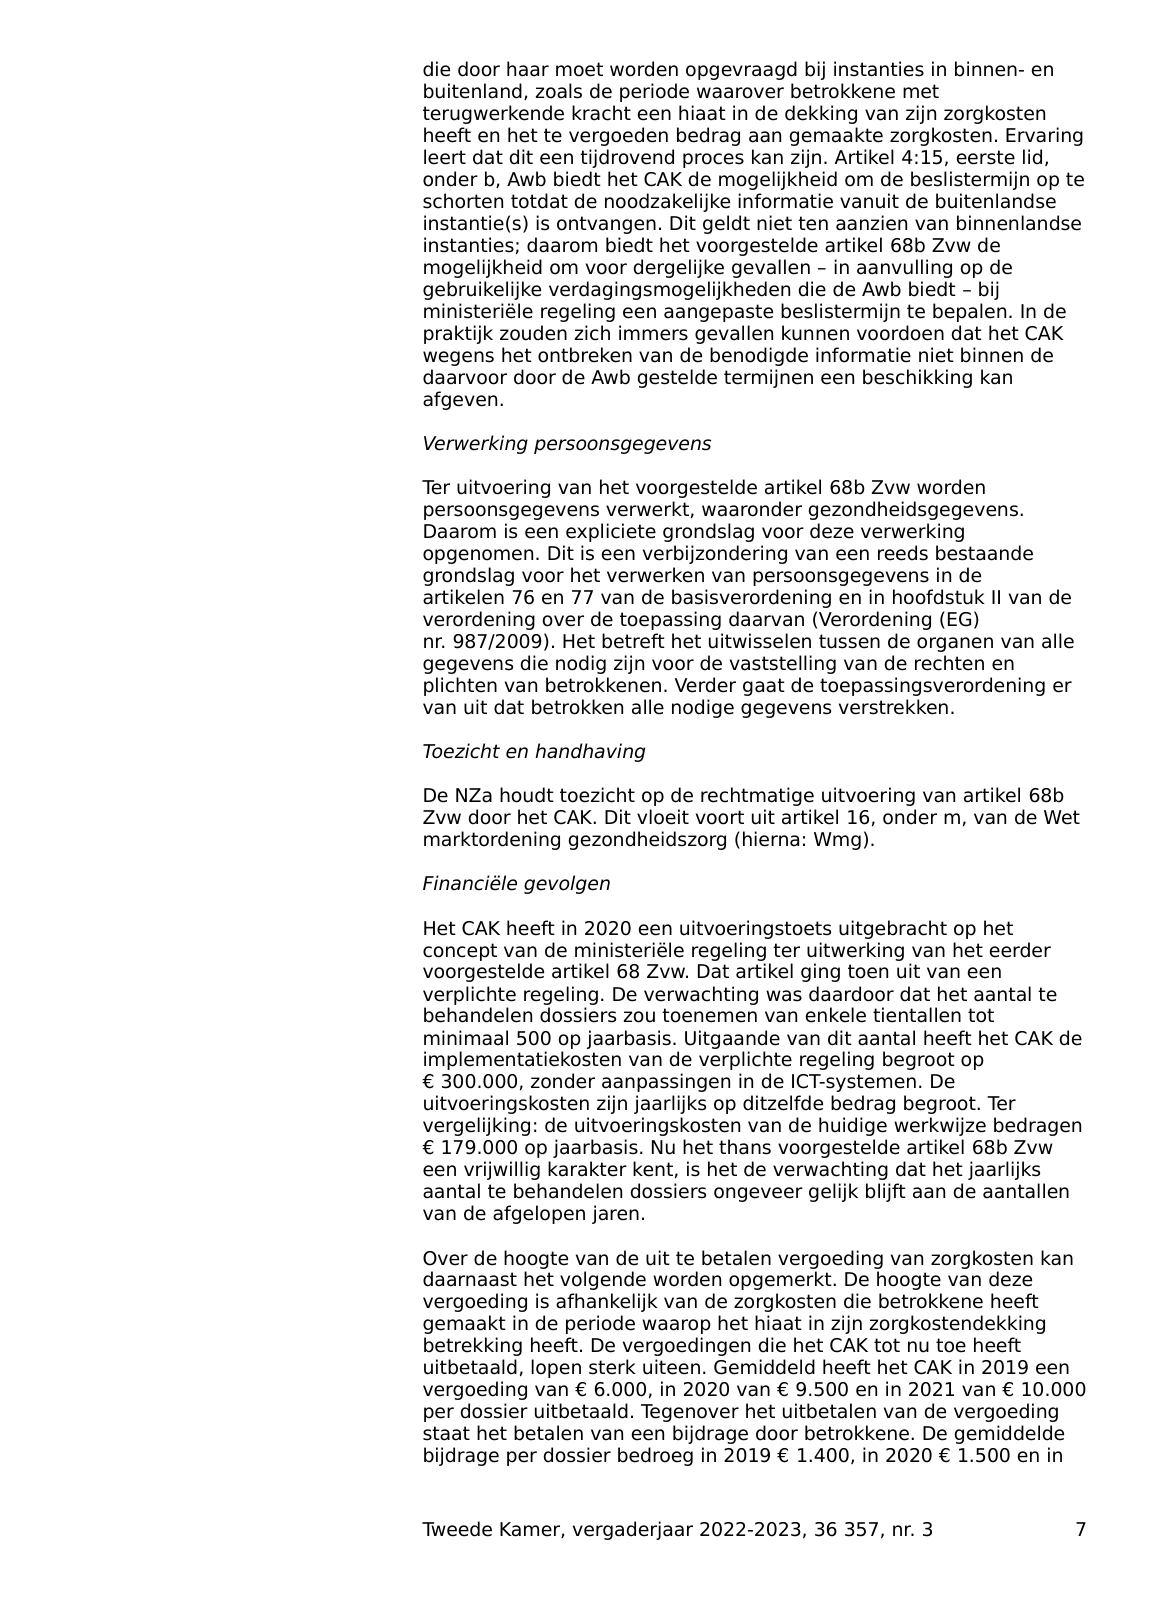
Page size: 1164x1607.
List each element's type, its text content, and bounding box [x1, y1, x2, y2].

text Over de hoogte van de uit te betalen vergoeding van zorgkosten kan daarnaast het volgende worden opgemerkt. De hoogte van deze vergoeding is afhankelijk van de zorgkosten die betrokkene heeft gemaakt in de periode waarop het hiaat in zijn zorgkostendekking betrekking heeft. De vergoedingen die het CAK tot nu toe heeft uitbetaald, lopen sterk uiteen. Gemiddeld heeft het CAK in 2019 een vergoeding van € 6.000, in 2020 van € 9.500 en in 2021 van € 10.000 per dossier uitbetaald. Tegenover het uitbetalen van de vergoeding staat het betalen van een bijdrage door betrokkene. De gemiddelde bijdrage per dossier bedroeg in 2019 € 1.400, in 2020 € 1.500 en in [422, 1247, 1087, 1467]
subtitle Toezicht en handhaving [422, 741, 1087, 763]
text Het CAK heeft in 2020 een uitvoeringstoets uitgebracht op het concept van de ministeriële regeling ter uitwerking van het eerder voorgestelde artikel 68 Zvw. Dat artikel ging toen uit van een verplichte regeling. De verwachting was daardoor dat het aantal te behandelen dossiers zou toenemen van enkele tientallen tot minimaal 500 op jaarbasis. Uitgaande van dit aantal heeft het CAK de implementatiekosten van de verplichte regeling begroot op € 300.000, zonder aanpassingen in de ICT-systemen. De uitvoeringskosten zijn jaarlijks op ditzelfde bedrag begroot. Ter vergelijking: de uitvoeringskosten van de huidige werkwijze bedragen € 179.000 op jaarbasis. Nu het thans voorgestelde artikel 68b Zvw een vrijwillig karakter kent, is het de verwachting dat het jaarlijks aantal te behandelen dossiers ongeveer gelijk blijft aan de aantallen van de afgelopen jaren. [422, 917, 1087, 1225]
subtitle Verwerking persoonsgegevens [422, 433, 1087, 455]
text die door haar moet worden opgevraagd bij instanties in binnen- en buitenland, zoals de periode waarover betrokkene met terugwerkende kracht een hiaat in de dekking van zijn zorgkosten heeft en het te vergoeden bedrag aan gemaakte zorgkosten. Ervaring leert dat dit een tijdrovend proces kan zijn. Artikel 4:15, eerste lid, onder b, Awb biedt het CAK de mogelijkheid om de beslistermijn op te schorten totdat de noodzakelijke informatie vanuit de buitenlandse instantie(s) is ontvangen. Dit geldt niet ten aanzien van binnenlandse instanties; daarom biedt het voorgestelde artikel 68b Zvw de mogelijkheid om voor dergelijke gevallen – in aanvulling op de gebruikelijke verdagingsmogelijkheden die de Awb biedt – bij ministeriële regeling een aangepaste beslistermijn te bepalen. In de praktijk zouden zich immers gevallen kunnen voordoen dat het CAK wegens het ontbreken van de benodigde informatie niet binnen de daarvoor door de Awb gestelde termijnen een beschikking kan afgeven. [422, 59, 1087, 411]
subtitle Financiële gevolgen [422, 873, 1087, 895]
text Ter uitvoering van het voorgestelde artikel 68b Zvw worden persoonsgegevens verwerkt, waaronder gezondheidsgegevens. Daarom is een expliciete grondslag voor deze verwerking opgenomen. Dit is een verbijzondering van een reeds bestaande grondslag voor het verwerken van persoonsgegevens in de artikelen 76 en 77 van de basisverordening en in hoofdstuk II van de verordening over de toepassing daarvan (Verordening (EG) nr. 987/2009). Het betreft het uitwisselen tussen de organen van alle gegevens die nodig zijn voor de vaststelling van de rechten en plichten van betrokkenen. Verder gaat de toepassingsverordening er van uit dat betrokken alle nodige gegevens verstrekken. [422, 477, 1087, 719]
text De NZa houdt toezicht op de rechtmatige uitvoering van artikel 68b Zvw door het CAK. Dit vloeit voort uit artikel 16, onder m, van de Wet marktordening gezondheidszorg (hierna: Wmg). [422, 785, 1087, 851]
